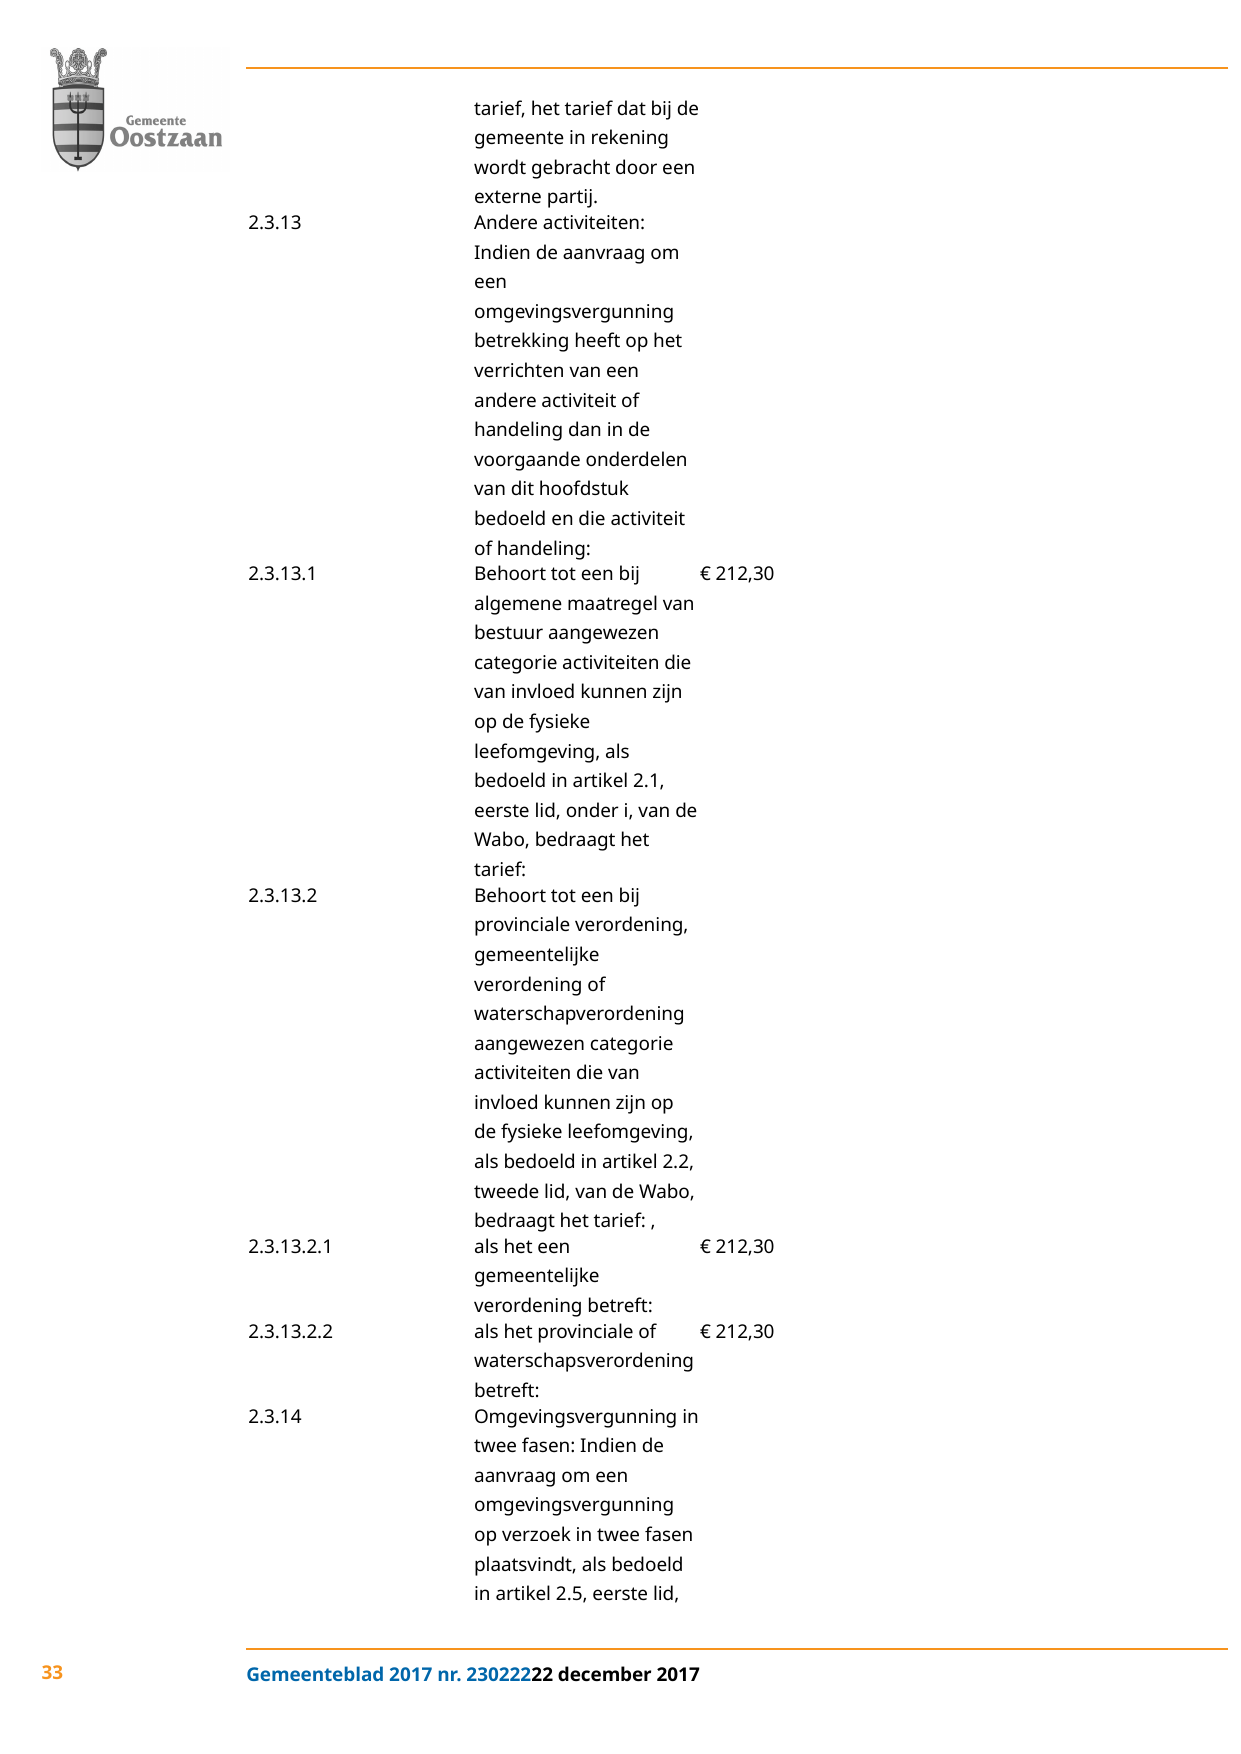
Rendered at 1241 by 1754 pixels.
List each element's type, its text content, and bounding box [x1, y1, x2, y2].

table_cell [926, 209, 1152, 560]
table_cell Andere activiteiten: Indien de aanvraag om een omgevingsvergunning betrekking heeft op het verrichten van een andere activiteit of handeling dan in de voorgaande onderdelen van dit hoofdstuk bedoeld en die activiteit of handeling: [474, 209, 700, 560]
table_cell 2.3.14 [248, 1403, 474, 1606]
table_cell [700, 209, 926, 560]
table_cell [248, 95, 474, 209]
table_cell Omgevingsvergunning in twee fasen: Indien de aanvraag om een omgevingsvergunning op verzoek in twee fasen plaatsvindt, als bedoeld in artikel 2.5, eerste lid, [474, 1403, 700, 1606]
table_cell 2.3.13 [248, 209, 474, 560]
table_cell [700, 882, 926, 1233]
table_cell € 212,30 [700, 1233, 926, 1318]
table_cell [700, 1403, 926, 1606]
table_cell [926, 882, 1152, 1233]
table_cell [926, 560, 1152, 882]
table_cell [926, 1318, 1152, 1403]
table_cell 2.3.13.2.2 [248, 1318, 474, 1403]
picture [41, 47, 231, 172]
table_cell € 212,30 [700, 560, 926, 882]
table_cell Behoort tot een bij provinciale verordening, gemeentelijke verordening of waterschapverordening aangewezen categorie activiteiten die van invloed kunnen zijn op de fysieke leefomgeving, als bedoeld in artikel 2.2, tweede lid, van de Wabo, bedraagt het tarief: , [474, 882, 700, 1233]
table_cell als het provinciale of waterschapsverordening betreft: [474, 1318, 700, 1403]
table_cell tarief, het tarief dat bij de gemeente in rekening wordt gebracht door een externe partij. [474, 95, 700, 209]
table_cell 2.3.13.2 [248, 882, 474, 1233]
table_cell Behoort tot een bij algemene maatregel van bestuur aangewezen categorie activiteiten die van invloed kunnen zijn op de fysieke leefomgeving, als bedoeld in artikel 2.1, eerste lid, onder i, van de Wabo, bedraagt het tarief: [474, 560, 700, 882]
table_cell [926, 1403, 1152, 1606]
table_cell 2.3.13.1 [248, 560, 474, 882]
table_cell [926, 1233, 1152, 1318]
table_cell [926, 95, 1152, 209]
table_cell als het een gemeentelijke verordening betreft: [474, 1233, 700, 1318]
table_cell € 212,30 [700, 1318, 926, 1403]
table_cell 2.3.13.2.1 [248, 1233, 474, 1318]
table_cell [700, 95, 926, 209]
